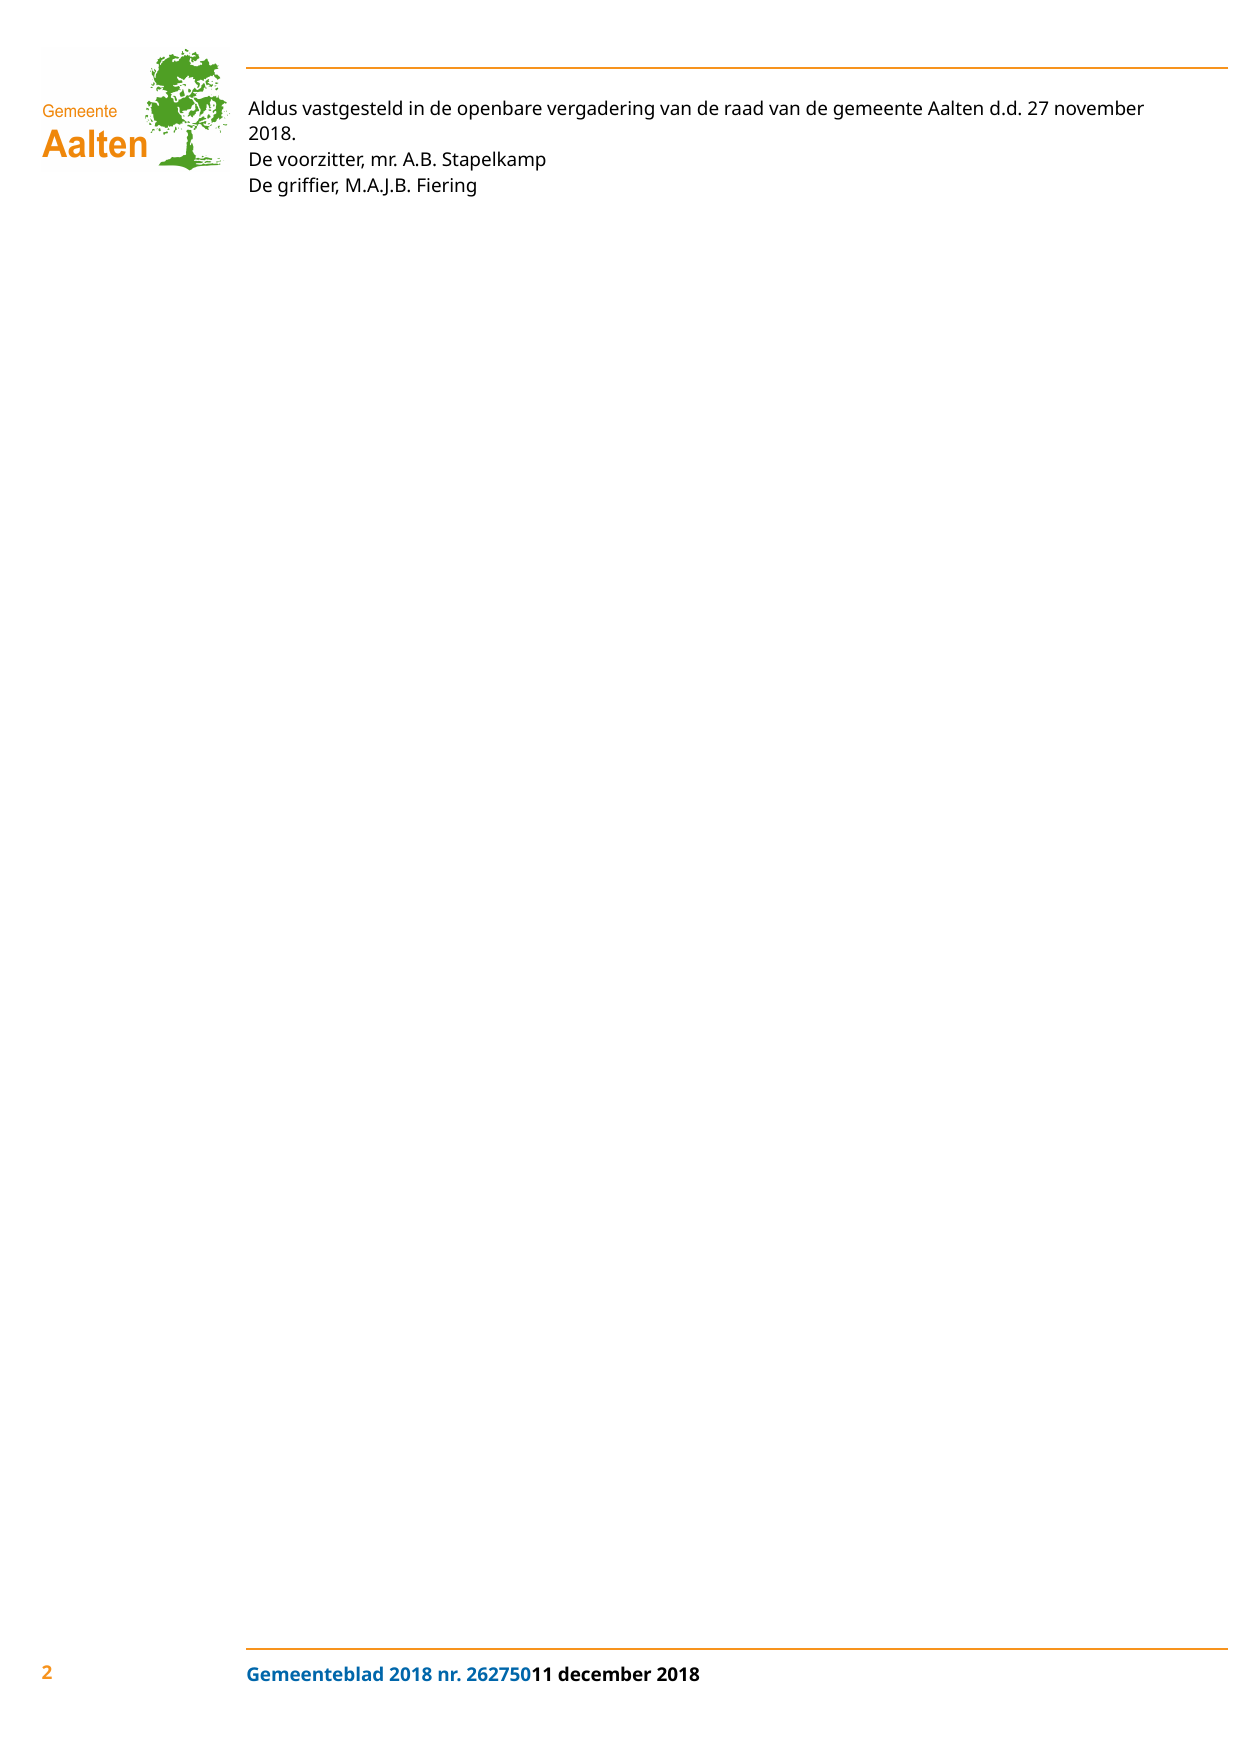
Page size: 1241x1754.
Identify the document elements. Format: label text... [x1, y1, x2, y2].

text De voorzitter, mr. A.B. Stapelkamp [248, 146, 1152, 172]
picture [41, 47, 231, 172]
text Aldus vastgesteld in de openbare vergadering van de raad van de gemeente Aalten d.d. 27 november 2018. [248, 95, 1152, 146]
text De griffier, M.A.J.B. Fiering [248, 172, 1152, 198]
